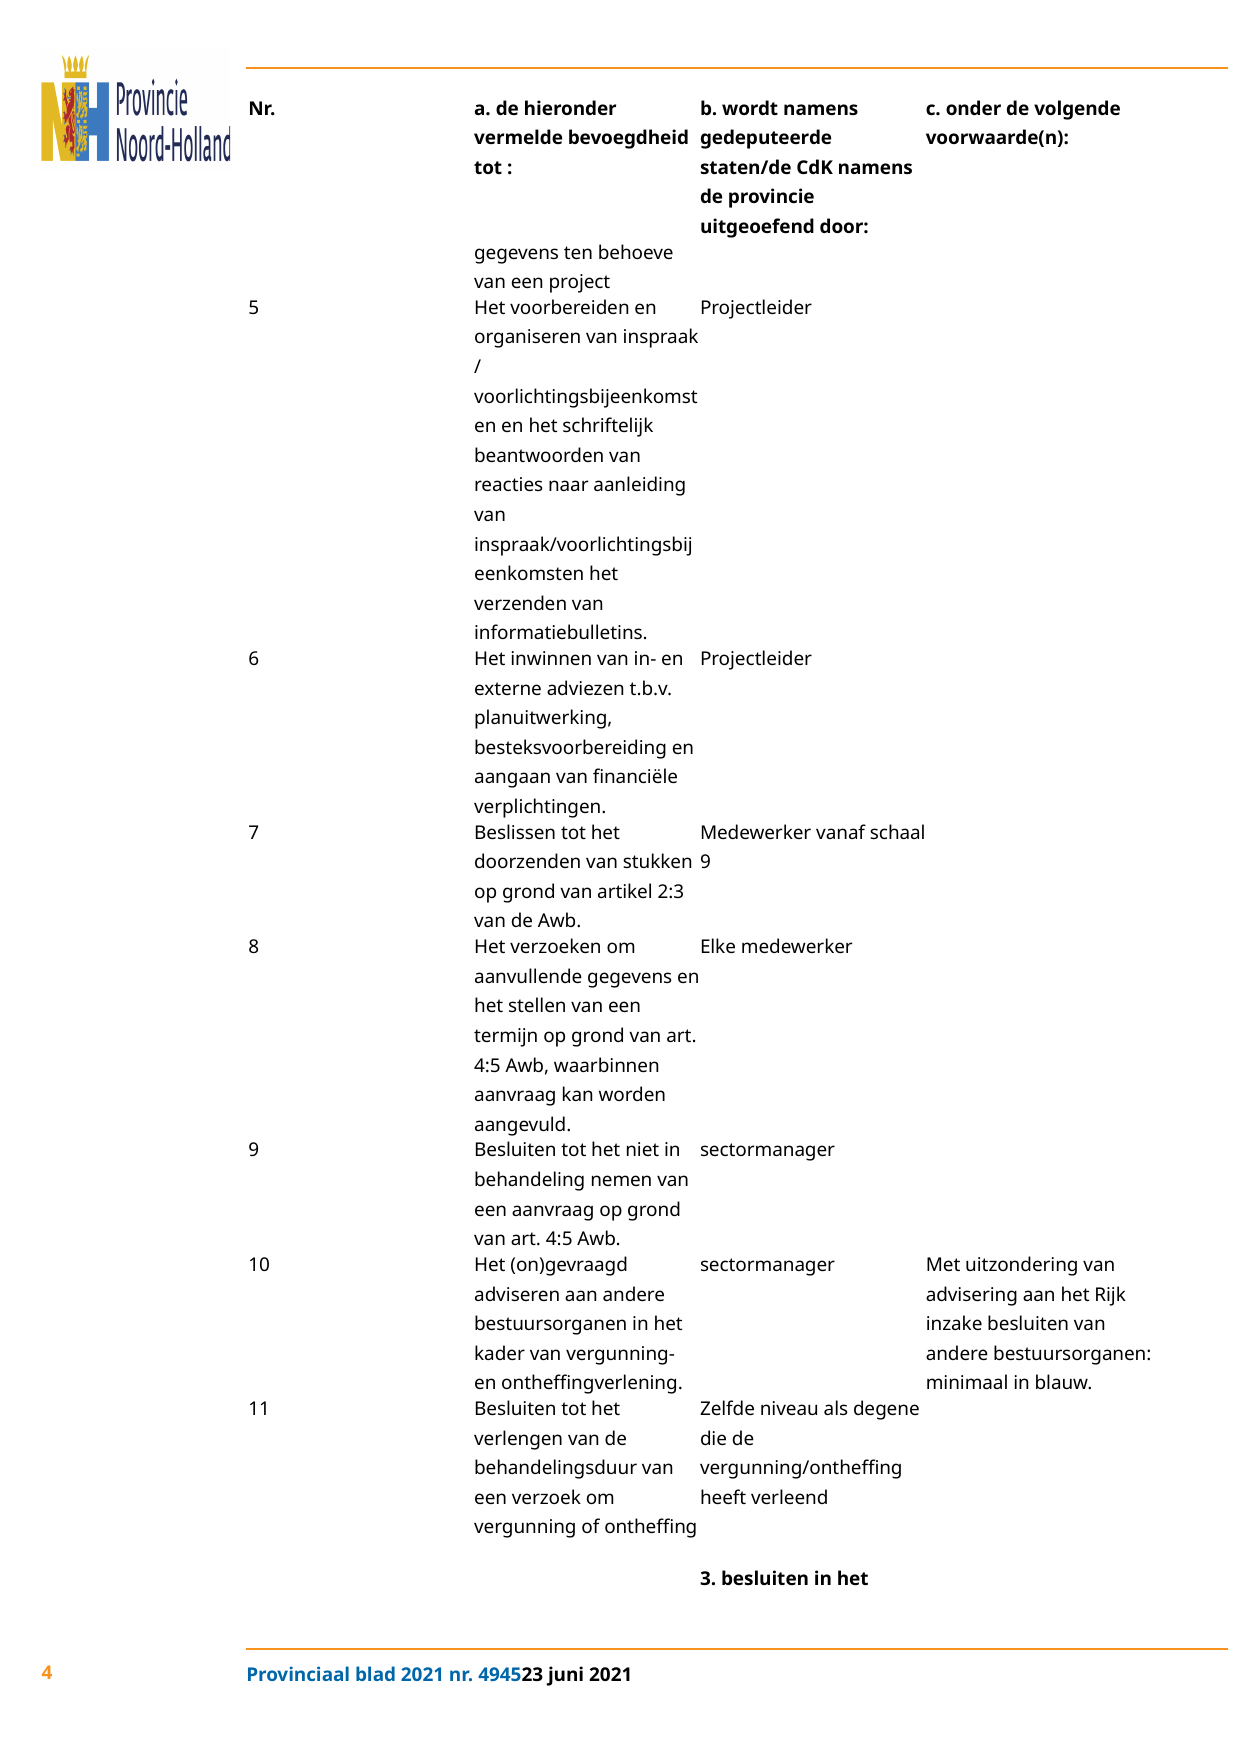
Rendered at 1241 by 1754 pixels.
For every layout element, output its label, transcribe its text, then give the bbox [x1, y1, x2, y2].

table_cell [474, 1565, 700, 1591]
table_cell 9 [248, 1137, 474, 1251]
table_cell Met uitzondering van advisering aan het Rijk inzake besluiten van andere bestuursorganen: minimaal in blauw. [926, 1251, 1152, 1395]
table_cell 8 [248, 934, 474, 1137]
table_cell [926, 1565, 1152, 1591]
table_cell [700, 239, 926, 294]
table_header c. onder de volgende voorwaarde(n): [926, 95, 1152, 239]
table_header b. wordt namens gedeputeerde staten/de CdK namens de provincie uitgeoefend door: [700, 95, 926, 239]
table_cell Het inwinnen van in- en externe adviezen t.b.v. planuitwerking, besteksvoorbereiding en aangaan van financiële verplichtingen. [474, 645, 700, 819]
table_cell gegevens ten behoeve van een project [474, 239, 700, 294]
table_cell Medewerker vanaf schaal 9 [700, 819, 926, 933]
table_cell 11 [248, 1395, 474, 1539]
table_cell Het verzoeken om aanvullende gegevens en het stellen van een termijn op grond van art. 4:5 Awb, waarbinnen aanvraag kan worden aangevuld. [474, 934, 700, 1137]
table_cell [248, 1539, 1152, 1565]
table_cell [926, 1137, 1152, 1251]
table_cell [926, 239, 1152, 294]
table_cell [926, 934, 1152, 1137]
table_header a. de hieronder vermelde bevoegdheid tot : [474, 95, 700, 239]
table_cell 10 [248, 1251, 474, 1395]
table_cell Zelfde niveau als degene die de vergunning/ontheffing heeft verleend [700, 1395, 926, 1539]
table_cell 3. besluiten in het [700, 1565, 926, 1591]
table_cell [926, 294, 1152, 645]
table_cell 5 [248, 294, 474, 645]
table_cell [248, 1565, 474, 1591]
table_cell [926, 645, 1152, 819]
table_cell Elke medewerker [700, 934, 926, 1137]
table_cell [926, 819, 1152, 933]
table_cell sectormanager [700, 1137, 926, 1251]
table_cell Projectleider [700, 645, 926, 819]
table_cell 7 [248, 819, 474, 933]
picture [41, 47, 231, 172]
table_cell Besluiten tot het niet in behandeling nemen van een aanvraag op grond van art. 4:5 Awb. [474, 1137, 700, 1251]
table_cell sectormanager [700, 1251, 926, 1395]
table_cell Het voorbereiden en organiseren van inspraak / voorlichtingsbijeenkomsten en het schriftelijk beantwoorden van reacties naar aanleiding van inspraak/voorlichtingsbijeenkomsten het verzenden van informatiebulletins. [474, 294, 700, 645]
table_cell [926, 1395, 1152, 1539]
table_header Nr. [248, 95, 474, 239]
table_cell Het (on)gevraagd adviseren aan andere bestuursorganen in het kader van vergunning- en ontheffingverlening. [474, 1251, 700, 1395]
table_cell [248, 239, 474, 294]
table_cell Besluiten tot het verlengen van de behandelingsduur van een verzoek om vergunning of ontheffing [474, 1395, 700, 1539]
table_cell Projectleider [700, 294, 926, 645]
table_cell Beslissen tot het doorzenden van stukken op grond van artikel 2:3 van de Awb. [474, 819, 700, 933]
table_cell 6 [248, 645, 474, 819]
